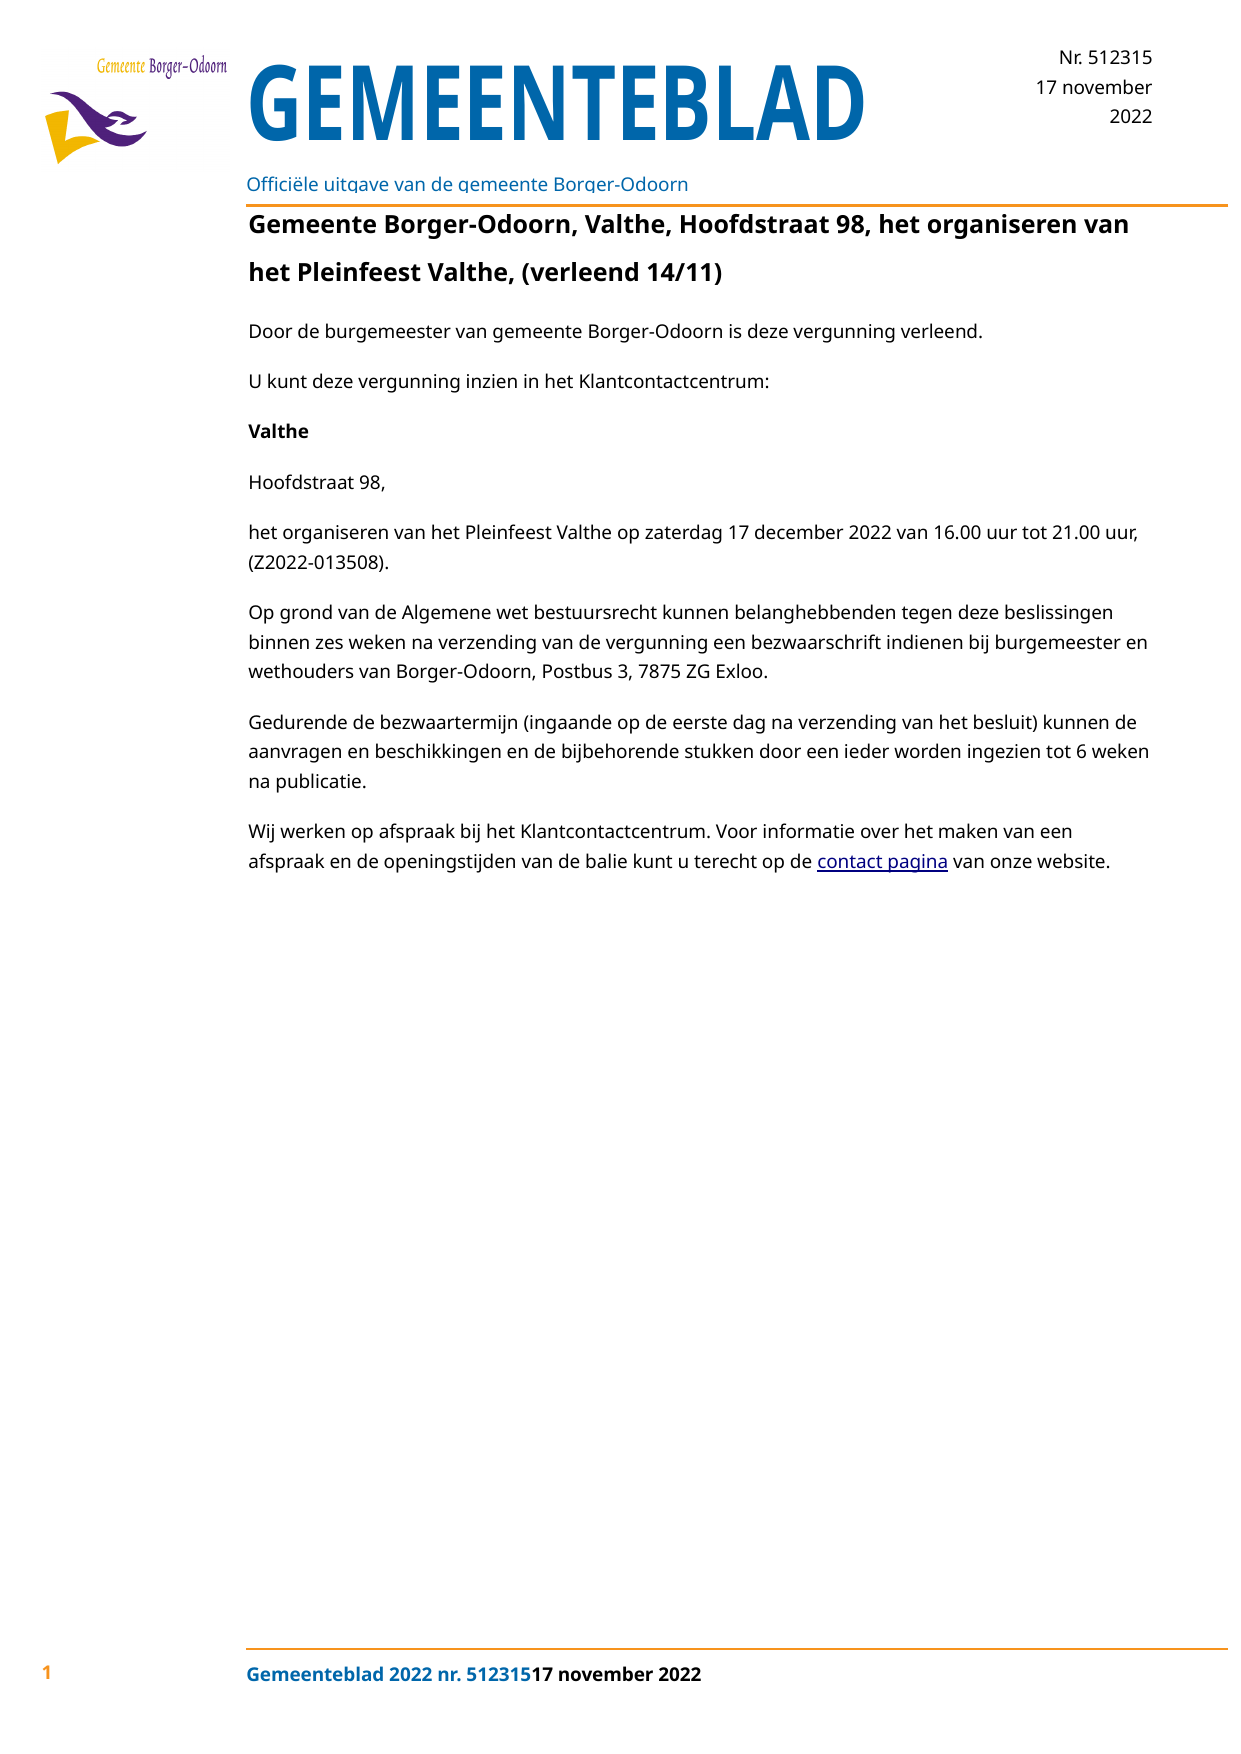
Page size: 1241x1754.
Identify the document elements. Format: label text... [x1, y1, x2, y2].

text Wij werken op afspraak bij het Klantcontactcentrum. Voor informatie over het maken van een afspraak en de openingstijden van de balie kunt u terecht op de contact pagina van onze website. [248, 819, 1152, 874]
text Hoofdstraat 98, [248, 469, 1152, 495]
text Gemeente Borger-Odoorn, Valthe, Hoofdstraat 98, het organiseren van het Pleinfeest Valthe, (verleend 14/11) [248, 207, 1152, 288]
text het organiseren van het Pleinfeest Valthe op zaterdag 17 december 2022 van 16.00 uur tot 21.00 uur, (Z2022-013508). [248, 519, 1152, 575]
text Valthe [248, 419, 1152, 444]
text Op grond van de Algemene wet bestuursrecht kunnen belanghebbenden tegen deze beslissingen binnen zes weken na verzending van de vergunning een bezwaarschrift indienen bij burgemeester en wethouders van Borger-Odoorn, Postbus 3, 7875 ZG Exloo. [248, 599, 1152, 684]
text Gedurende de bezwaartermijn (ingaande op de eerste dag na verzending van het besluit) kunnen de aanvragen en beschikkingen en de bijbehorende stukken door een ieder worden ingezien tot 6 weken na publicatie. [248, 709, 1152, 794]
text U kunt deze vergunning inzien in het Klantcontactcentrum: [248, 368, 1152, 394]
text Door de burgemeester van gemeente Borger-Odoorn is deze vergunning verleend. [248, 318, 1152, 344]
picture [41, 47, 231, 172]
